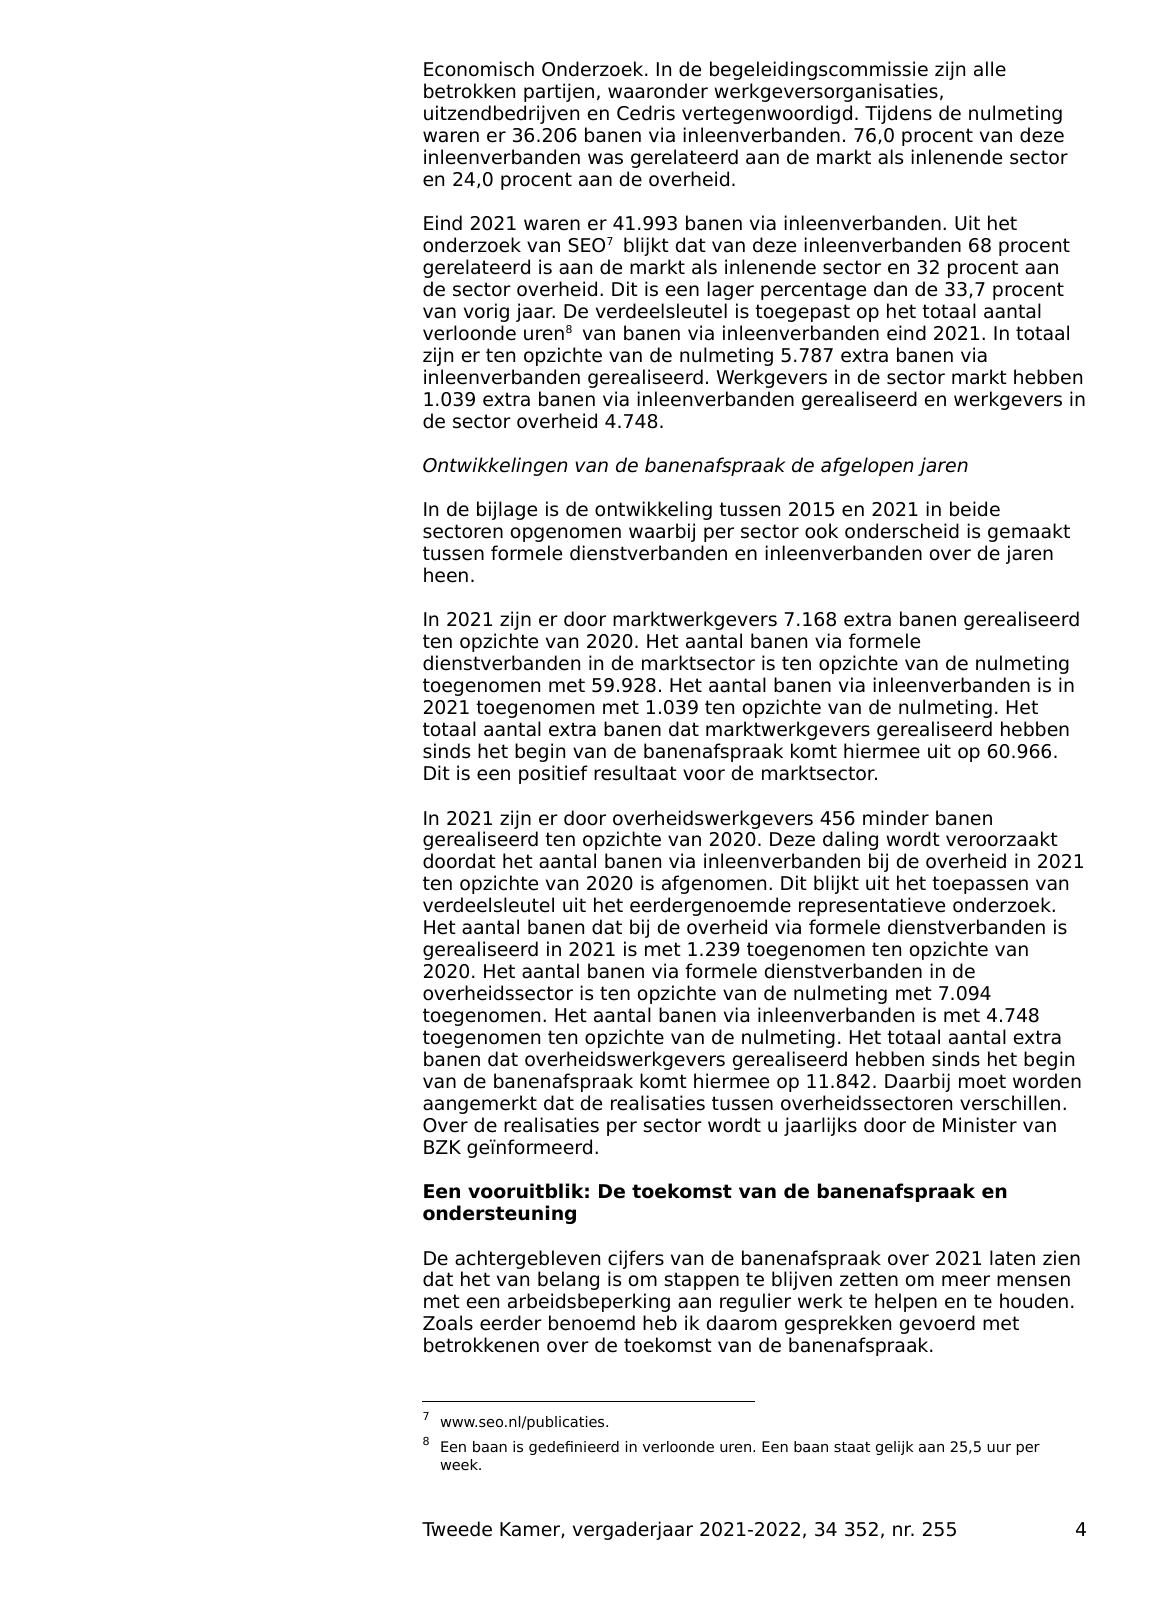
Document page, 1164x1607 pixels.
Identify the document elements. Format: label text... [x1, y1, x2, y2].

text De achtergebleven cijfers van de banenafspraak over 2021 laten zien dat het van belang is om stappen te blijven zetten om meer mensen met een arbeidsbeperking aan regulier werk te helpen en te houden. Zoals eerder benoemd heb ik daarom gesprekken gevoerd met betrokkenen over de toekomst van de banenafspraak. [422, 1247, 1087, 1357]
text In 2021 zijn er door overheidswerkgevers 456 minder banen gerealiseerd ten opzichte van 2020. Deze daling wordt veroorzaakt doordat het aantal banen via inleenverbanden bij de overheid in 2021 ten opzichte van 2020 is afgenomen. Dit blijkt uit het toepassen van verdeelsleutel uit het eerdergenoemde representatieve onderzoek. Het aantal banen dat bij de overheid via formele dienstverbanden is gerealiseerd in 2021 is met 1.239 toegenomen ten opzichte van 2020. Het aantal banen via formele dienstverbanden in de overheidssector is ten opzichte van de nulmeting met 7.094 toegenomen. Het aantal banen via inleenverbanden is met 4.748 toegenomen ten opzichte van de nulmeting. Het totaal aantal extra banen dat overheidswerkgevers gerealiseerd hebben sinds het begin van de banenafspraak komt hiermee op 11.842. Daarbij moet worden aangemerkt dat de realisaties tussen overheidssectoren verschillen. Over de realisaties per sector wordt u jaarlijks door de Minister van BZK geïnformeerd. [422, 807, 1087, 1159]
subtitle Een vooruitblik: De toekomst van de banenafspraak en ondersteuning [422, 1181, 1087, 1225]
subtitle Ontwikkelingen van de banenafspraak de afgelopen jaren [422, 455, 1087, 477]
text Eind 2021 waren er 41.993 banen via inleenverbanden. Uit het onderzoek van SEO blijkt dat van deze inleenverbanden 68 procent gerelateerd is aan de markt als inlenende sector en 32 procent aan de sector overheid. Dit is een lager percentage dan de 33,7 procent van vorig jaar. De verdeelsleutel is toegepast op het totaal aantal verloonde uren van banen via inleenverbanden eind 2021. In totaal zijn er ten opzichte van de nulmeting 5.787 extra banen via inleenverbanden gerealiseerd. Werkgevers in de sector markt hebben 1.039 extra banen via inleenverbanden gerealiseerd en werkgevers in de sector overheid 4.748. [422, 213, 1087, 433]
text Economisch Onderzoek. In de begeleidingscommissie zijn alle betrokken partijen, waaronder werkgeversorganisaties, uitzendbedrijven en Cedris vertegenwoordigd. Tijdens de nulmeting waren er 36.206 banen via inleenverbanden. 76,0 procent van deze inleenverbanden was gerelateerd aan de markt als inlenende sector en 24,0 procent aan de overheid. [422, 59, 1087, 191]
text www.seo.nl/publicaties. [422, 1410, 1087, 1432]
text In 2021 zijn er door marktwerkgevers 7.168 extra banen gerealiseerd ten opzichte van 2020. Het aantal banen via formele dienstverbanden in de marktsector is ten opzichte van de nulmeting toegenomen met 59.928. Het aantal banen via inleenverbanden is in 2021 toegenomen met 1.039 ten opzichte van de nulmeting. Het totaal aantal extra banen dat marktwerkgevers gerealiseerd hebben sinds het begin van de banenafspraak komt hiermee uit op 60.966. Dit is een positief resultaat voor de marktsector. [422, 609, 1087, 785]
text Een baan is gedefinieerd in verloonde uren. Een baan staat gelijk aan 25,5 uur per week. [422, 1435, 1087, 1474]
text In de bijlage is de ontwikkeling tussen 2015 en 2021 in beide sectoren opgenomen waarbij per sector ook onderscheid is gemaakt tussen formele dienstverbanden en inleenverbanden over de jaren heen. [422, 499, 1087, 587]
